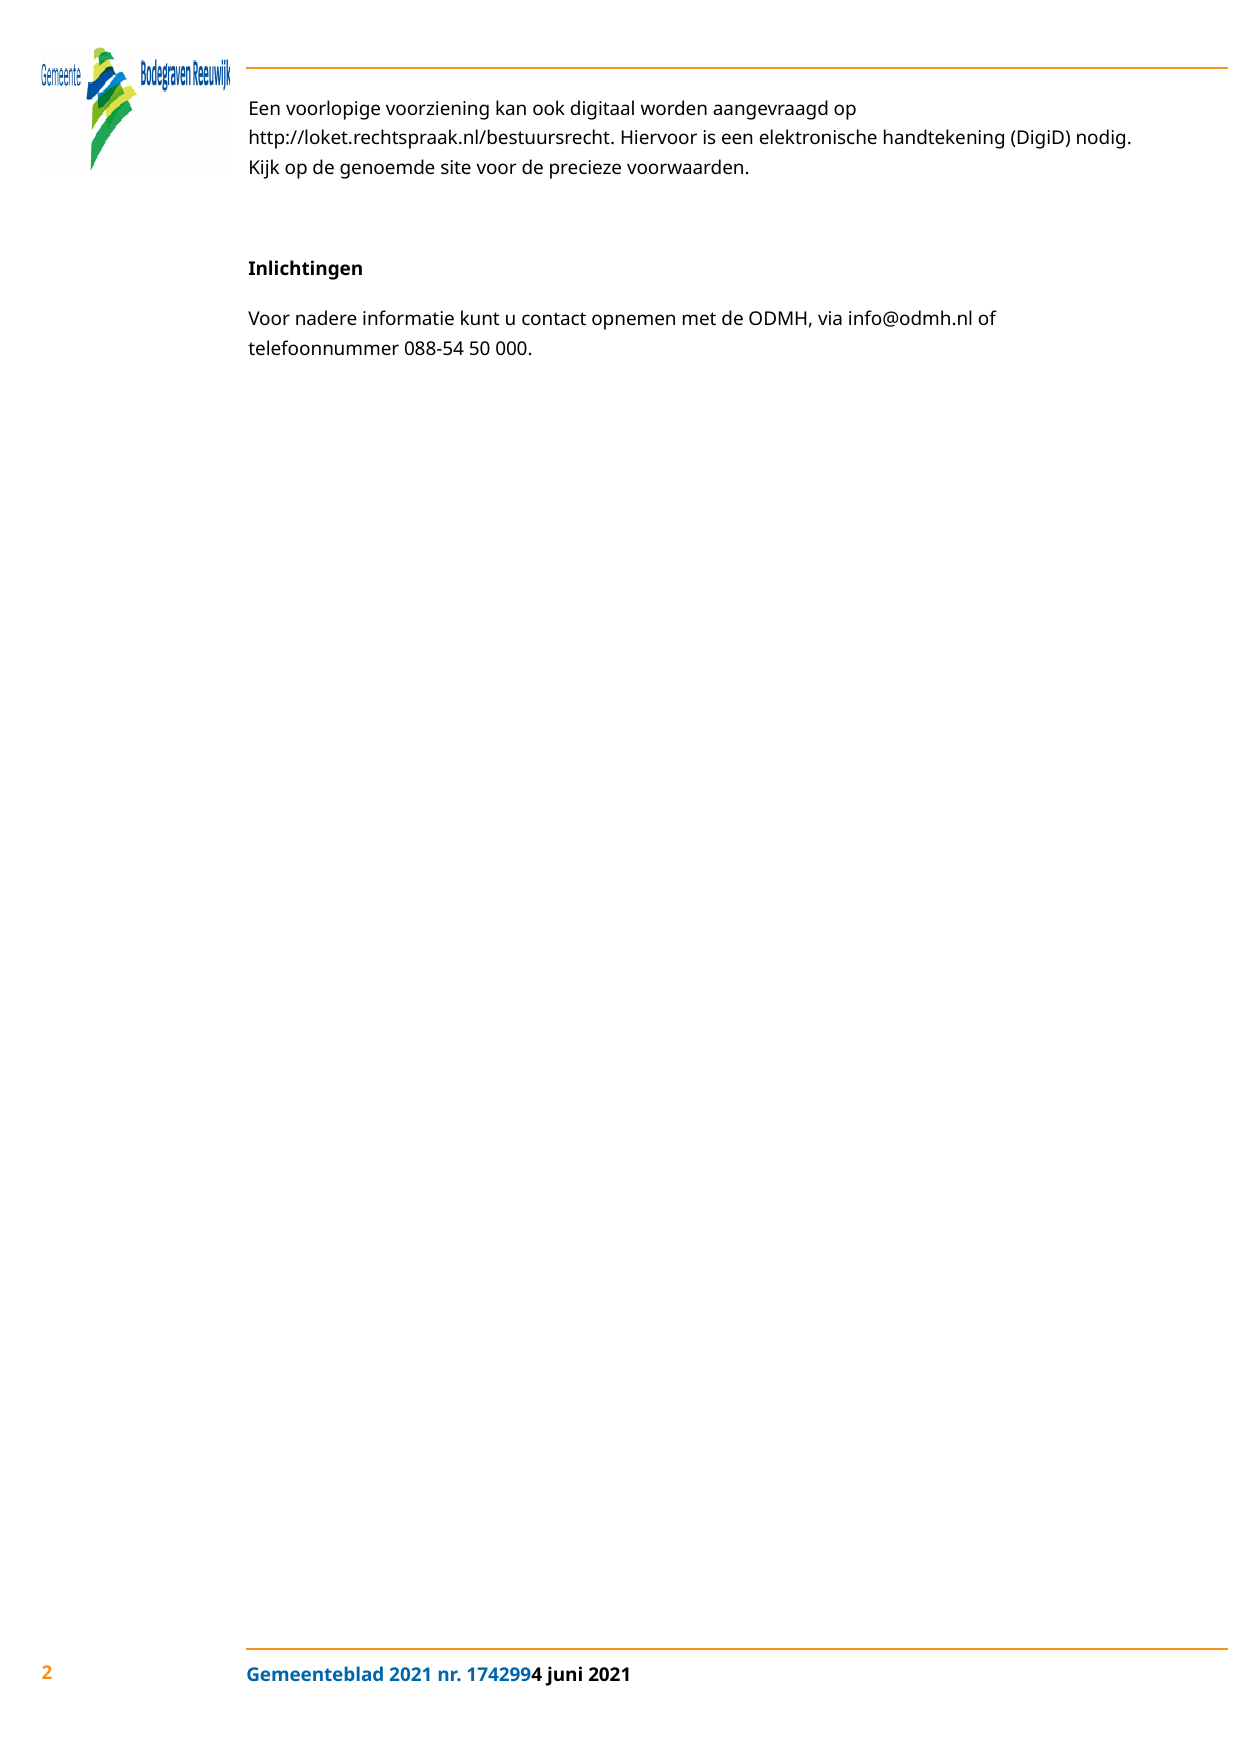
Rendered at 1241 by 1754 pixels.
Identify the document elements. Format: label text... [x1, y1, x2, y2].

picture [41, 47, 231, 172]
text Een voorlopige voorziening kan ook digitaal worden aangevraagd op http://loket.rechtspraak.nl/bestuursrecht. Hiervoor is een elektronische handtekening (DigiD) nodig. Kijk op de genoemde site voor de precieze voorwaarden. [248, 95, 1152, 180]
text Voor nadere informatie kunt u contact opnemen met de ODMH, via info@odmh.nl of telefoonnummer 088-54 50 000. [248, 305, 1152, 361]
text Inlichtingen [248, 255, 1152, 281]
